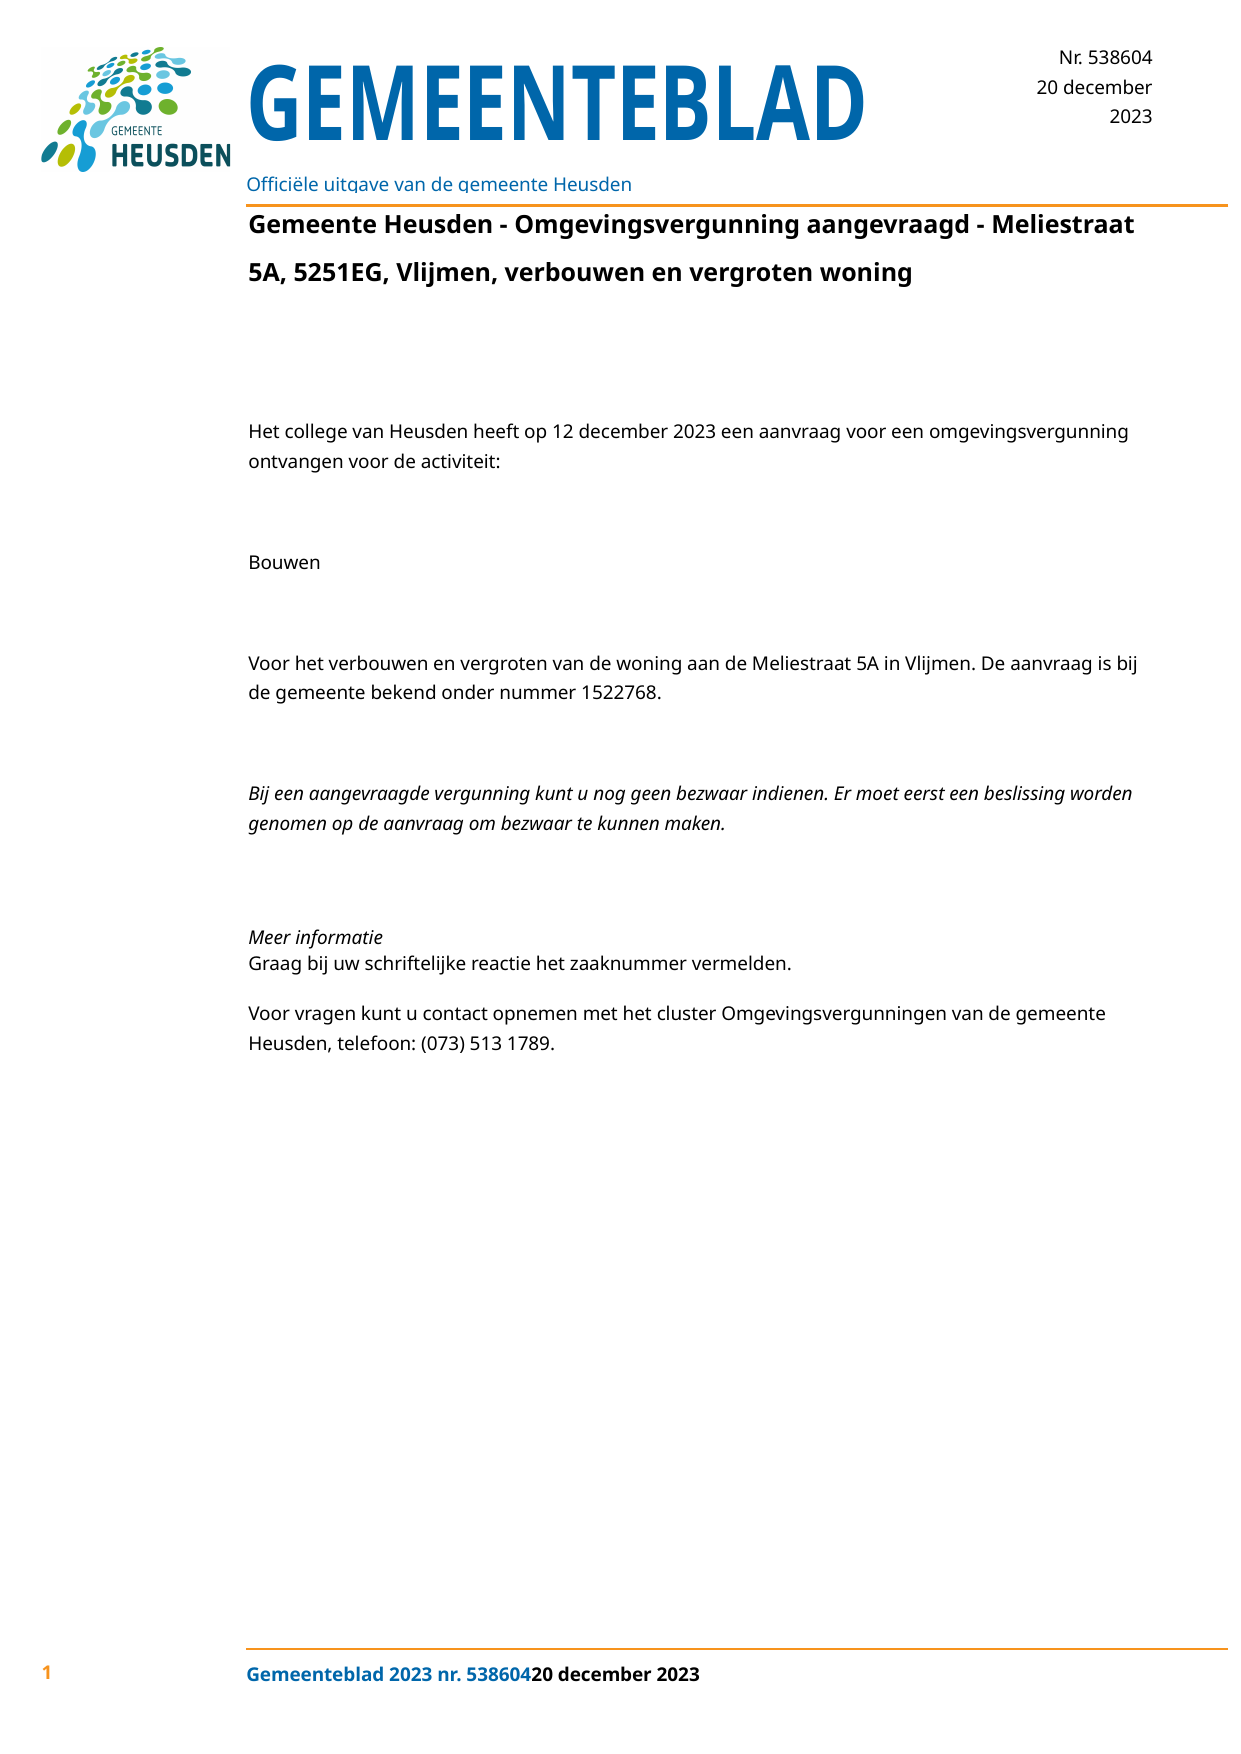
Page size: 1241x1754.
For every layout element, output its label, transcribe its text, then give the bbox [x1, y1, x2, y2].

text Het college van Heusden heeft op 12 december 2023 een aanvraag voor een omgevingsvergunning ontvangen voor de activiteit: [248, 419, 1152, 474]
text Bij een aangevraagde vergunning kunt u nog geen bezwaar indienen. Er moet eerst een beslissing worden genomen op de aanvraag om bezwaar te kunnen maken. [248, 780, 1152, 836]
picture [41, 47, 231, 172]
text Voor vragen kunt u contact opnemen met het cluster Omgevingsvergunningen van de gemeente Heusden, telefoon: (073) 513 1789. [248, 1001, 1152, 1056]
text Bouwen [248, 549, 1152, 575]
text Voor het verbouwen en vergroten van de woning aan de Meliestraat 5A in Vlijmen. De aanvraag is bij de gemeente bekend onder nummer 1522768. [248, 650, 1152, 705]
text Graag bij uw schriftelijke reactie het zaaknummer vermelden. [248, 950, 1152, 976]
text Gemeente Heusden - Omgevingsvergunning aangevraagd - Meliestraat 5A, 5251EG, Vlijmen, verbouwen en vergroten woning [248, 207, 1152, 288]
text Meer informatie [248, 924, 1152, 950]
